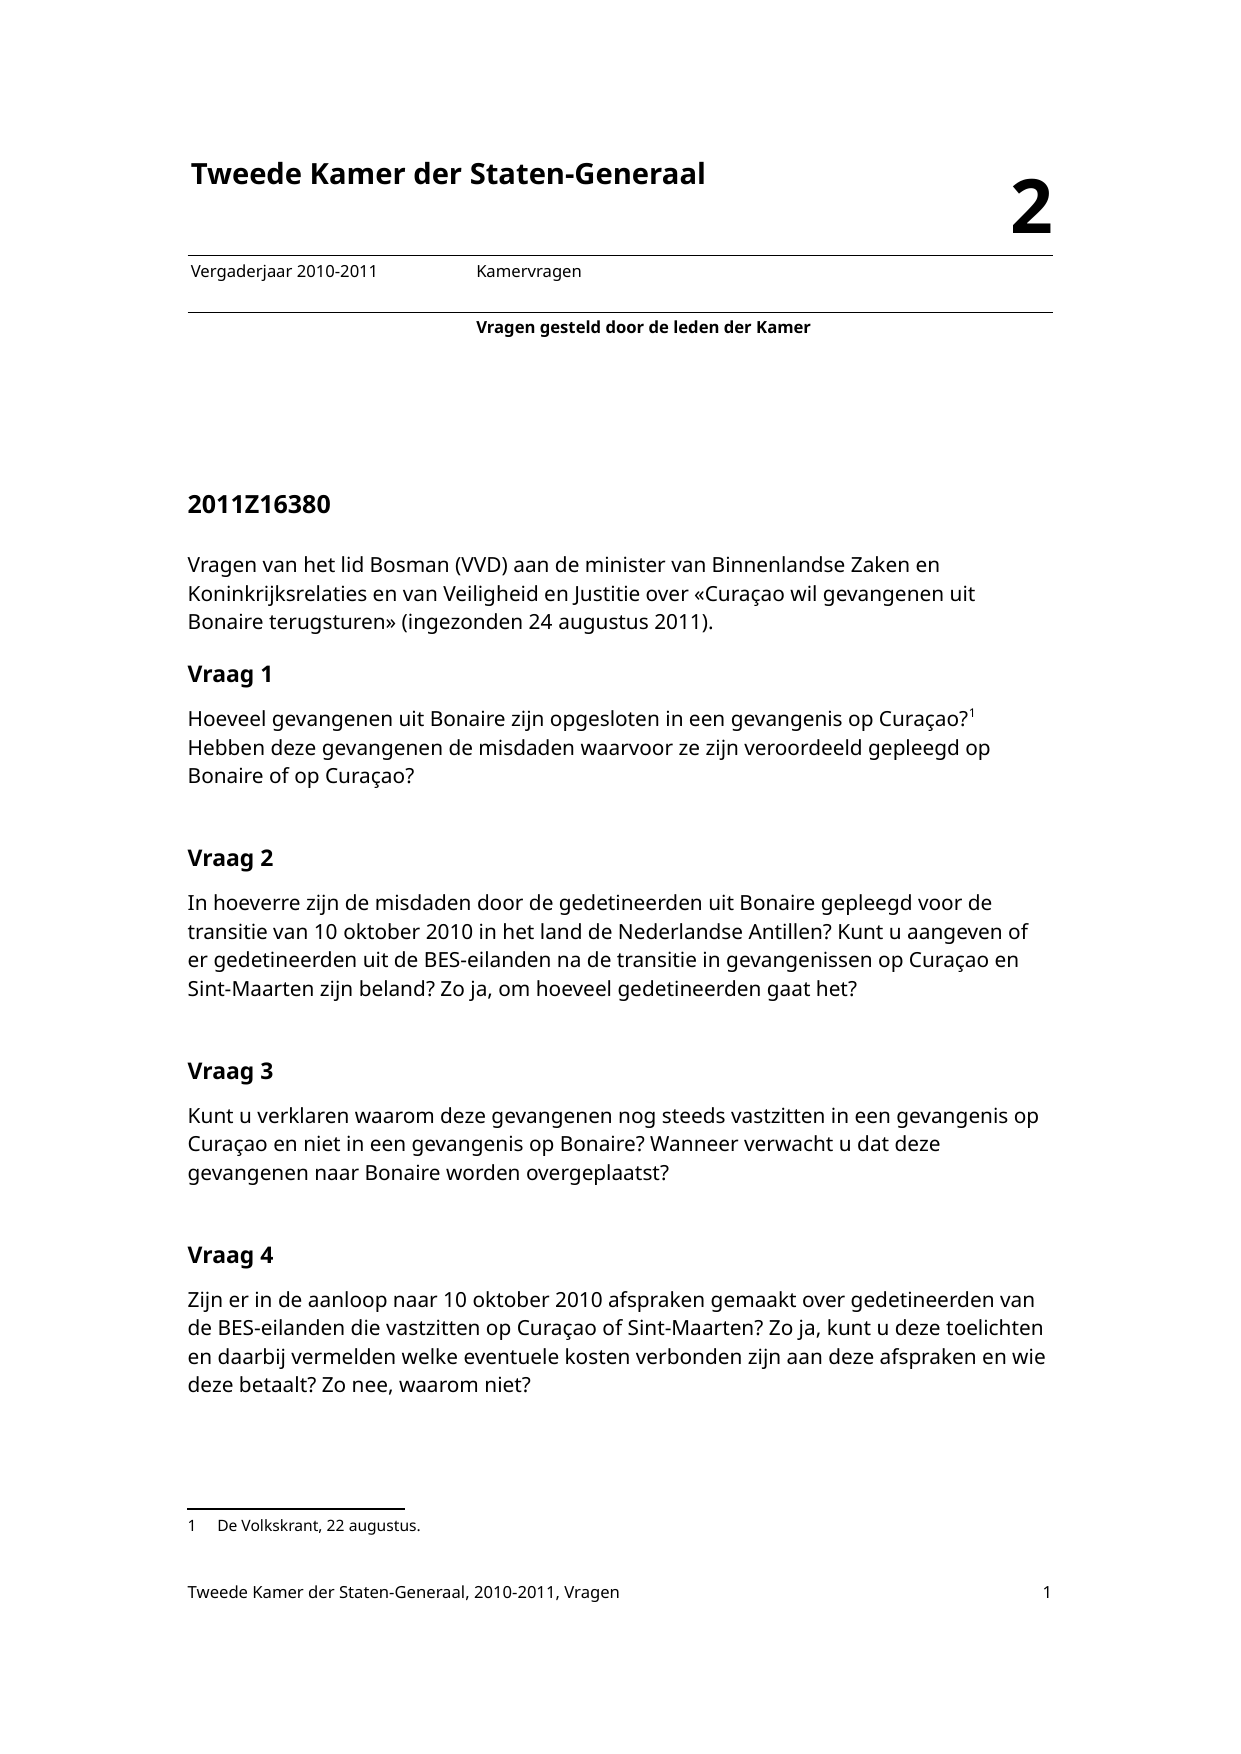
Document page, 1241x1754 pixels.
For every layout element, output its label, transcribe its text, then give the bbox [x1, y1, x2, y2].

text Kunt u verklaren waarom deze gevangenen nog steeds vastzitten in een gevangenis op Curaçao en niet in een gevangenis op Bonaire? Wanneer verwacht u dat deze gevangenen naar Bonaire worden overgeplaatst? [187, 1101, 1053, 1186]
text De Volkskrant, 22 augustus. [187, 1508, 1053, 1536]
text Vragen van het lid Bosman (VVD) aan de minister van Binnenlandse Zaken en Koninkrijksrelaties en van Veiligheid en Justitie over «Curaçao wil gevangenen uit Bonaire terugsturen» (ingezonden 24 augustus 2011). [187, 550, 1053, 636]
table_cell Kamervragen [473, 256, 1053, 312]
table_cell Vragen gesteld door de leden der Kamer [473, 313, 1053, 339]
subtitle Vraag 1 [187, 658, 1053, 689]
subtitle Vraag 4 [187, 1239, 1053, 1270]
text Hoeveel gevangenen uit Bonaire zijn opgesloten in een gevangenis op Curaçao? Hebben deze gevangenen de misdaden waarvoor ze zijn veroordeeld gepleegd op Bonaire of op Curaçao? [187, 704, 1053, 790]
subtitle Vraag 2 [187, 842, 1053, 873]
table_header 2 [880, 150, 1053, 255]
text In hoeverre zijn de misdaden door de gedetineerden uit Bonaire gepleegd voor de transitie van 10 oktober 2010 in het land de Nederlandse Antillen? Kunt u aangeven of er gedetineerden uit de BES-eilanden na de transitie in gevangenissen op Curaçao en Sint-Maarten zijn beland? Zo ja, om hoeveel gedetineerden gaat het? [187, 888, 1053, 1002]
table_cell Vergaderjaar 2010-2011 [188, 256, 473, 312]
subtitle Vraag 3 [187, 1055, 1053, 1086]
text Zijn er in de aanloop naar 10 oktober 2010 afspraken gemaakt over gedetineerden van de BES-eilanden die vastzitten op Curaçao of Sint-Maarten? Zo ja, kunt u deze toelichten en daarbij vermelden welke eventuele kosten verbonden zijn aan deze afspraken en wie deze betaalt? Zo nee, waarom niet? [187, 1285, 1053, 1399]
text 2011Z16380 [187, 487, 1053, 521]
table_cell [188, 313, 473, 339]
table_header Tweede Kamer der Staten-Generaal [188, 150, 879, 255]
